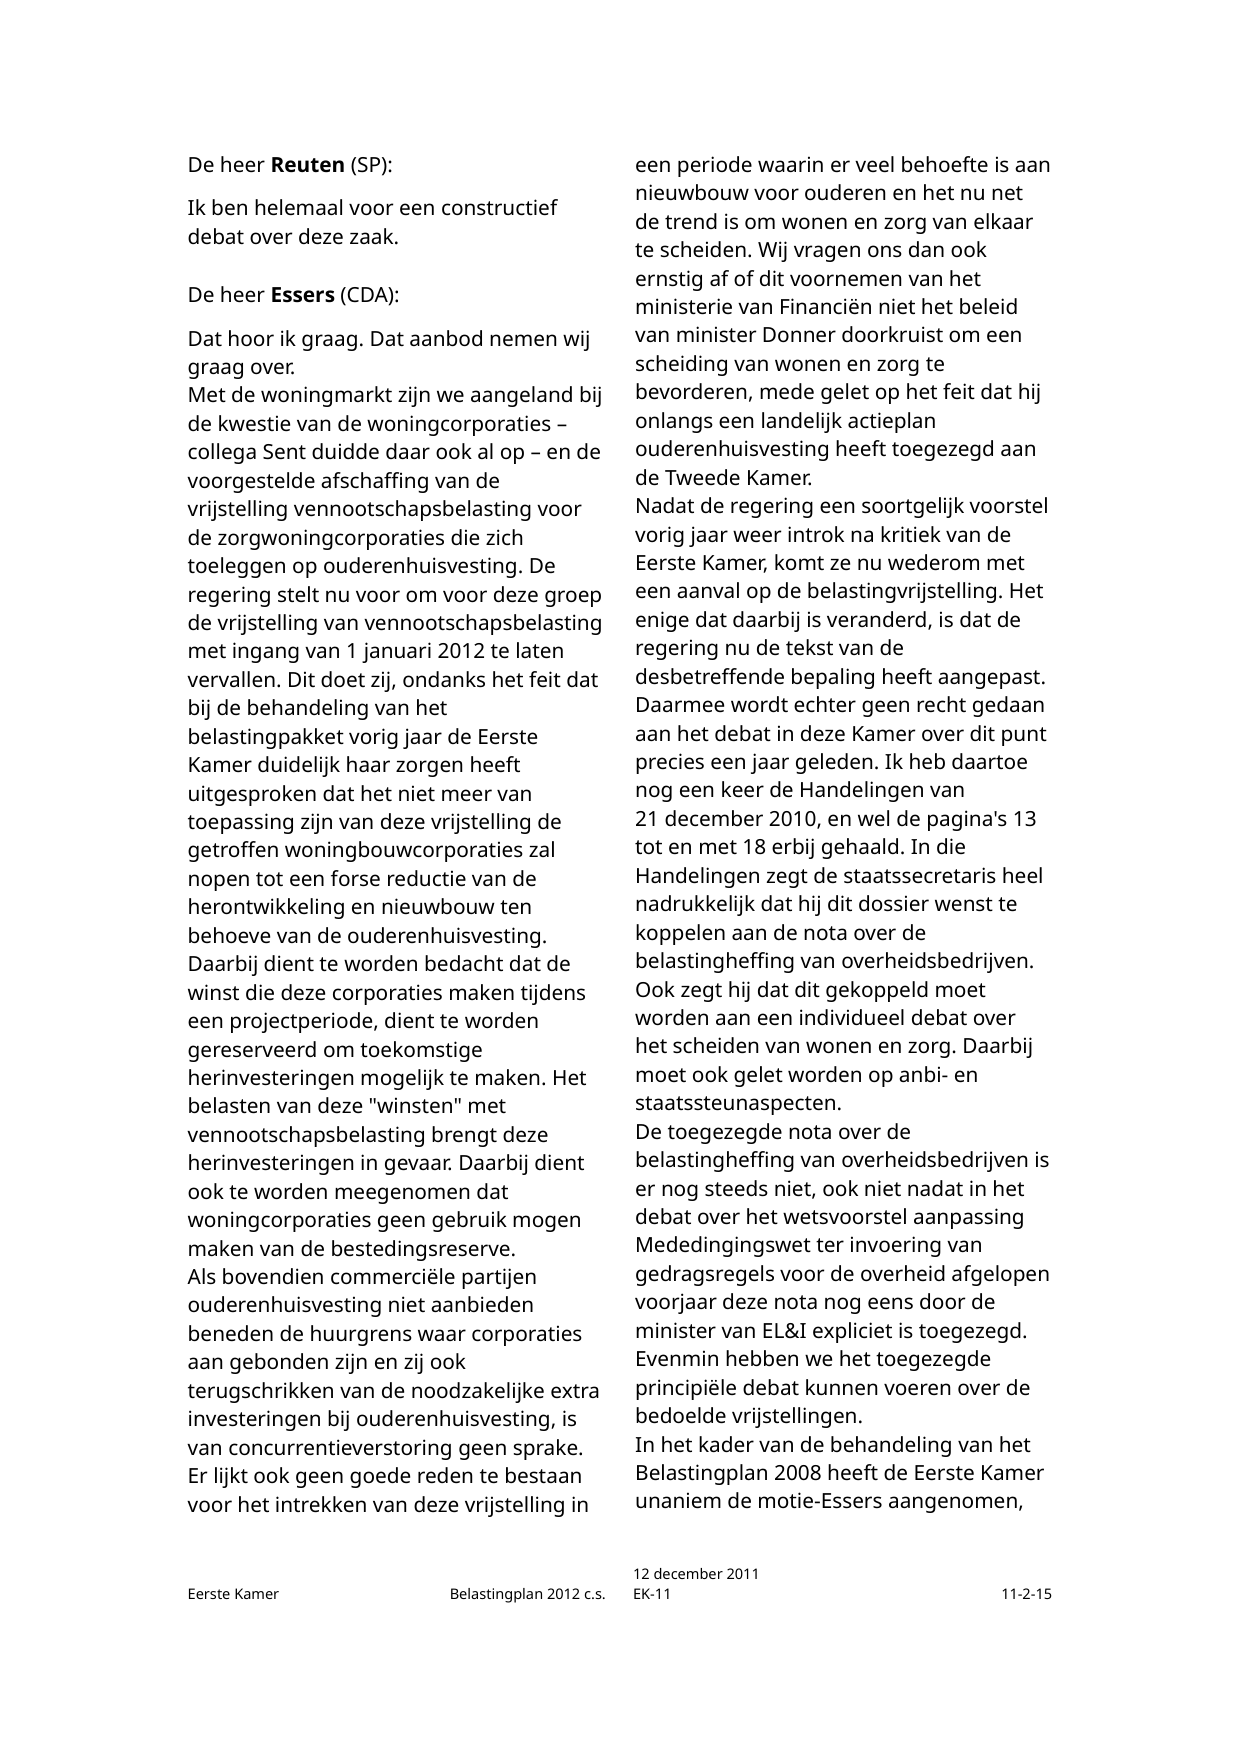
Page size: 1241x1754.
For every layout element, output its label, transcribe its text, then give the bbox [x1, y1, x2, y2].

text Met de woningmarkt zijn we aangeland bij de kwestie van de woningcorporaties – collega Sent duidde daar ook al op – en de voorgestelde afschaffing van de vrijstelling vennootschapsbelasting voor de zorgwoningcorporaties die zich toeleggen op ouderenhuisvesting. De regering stelt nu voor om voor deze groep de vrijstelling van vennootschapsbelasting met ingang van 1 januari 2012 te laten vervallen. Dit doet zij, ondanks het feit dat bij de behandeling van het belastingpakket vorig jaar de Eerste Kamer duidelijk haar zorgen heeft uitgesproken dat het niet meer van toepassing zijn van deze vrijstelling de getroffen woningbouwcorporaties zal nopen tot een forse reductie van de herontwikkeling en nieuwbouw ten behoeve van de ouderenhuisvesting. Daarbij dient te worden bedacht dat de winst die deze corporaties maken tijdens een projectperiode, dient te worden gereserveerd om toekomstige herinvesteringen mogelijk te maken. Het belasten van deze "winsten" met vennootschapsbelasting brengt deze herinvesteringen in gevaar. Daarbij dient ook te worden meegenomen dat woningcorporaties geen gebruik mogen maken van de bestedingsreserve. [187, 381, 605, 1262]
text In het kader van de behandeling van het Belastingplan 2008 heeft de Eerste Kamer unaniem de motie-Essers aangenomen, [635, 1430, 1053, 1515]
text Dat hoor ik graag. Dat aanbod nemen wij graag over. [187, 324, 605, 381]
text De heer Reuten (SP): [187, 150, 605, 178]
text De toegezegde nota over de belastingheffing van overheidsbedrijven is er nog steeds niet, ook niet nadat in het debat over het wetsvoorstel aanpassing Mededingingswet ter invoering van gedragsregels voor de overheid afgelopen voorjaar deze nota nog eens door de minister van EL&I expliciet is toegezegd. Evenmin hebben we het toegezegde principiële debat kunnen voeren over de bedoelde vrijstellingen. [635, 1117, 1053, 1430]
text Als bovendien commerciële partijen ouderenhuisvesting niet aanbieden beneden de huurgrens waar corporaties aan gebonden zijn en zij ook terugschrikken van de noodzakelijke extra investeringen bij ouderenhuisvesting, is van concurrentieverstoring geen sprake. Er lijkt ook geen goede reden te bestaan voor het intrekken van deze vrijstelling in [187, 1262, 605, 1518]
text een periode waarin er veel behoefte is aan nieuwbouw voor ouderen en het nu net de trend is om wonen en zorg van elkaar te scheiden. Wij vragen ons dan ook ernstig af of dit voornemen van het ministerie van Financiën niet het beleid van minister Donner doorkruist om een scheiding van wonen en zorg te bevorderen, mede gelet op het feit dat hij onlangs een landelijk actieplan ouderenhuisvesting heeft toegezegd aan de Tweede Kamer. [635, 150, 1053, 491]
text De heer Essers (CDA): [187, 280, 605, 309]
text Ik ben helemaal voor een constructief debat over deze zaak. [187, 193, 605, 250]
text Nadat de regering een soortgelijk voorstel vorig jaar weer introk na kritiek van de Eerste Kamer, komt ze nu wederom met een aanval op de belastingvrijstelling. Het enige dat daarbij is veranderd, is dat de regering nu de tekst van de desbetreffende bepaling heeft aangepast. Daarmee wordt echter geen recht gedaan aan het debat in deze Kamer over dit punt precies een jaar geleden. Ik heb daartoe nog een keer de Handelingen van 21 december 2010, en wel de pagina's 13 tot en met 18 erbij gehaald. In die Handelingen zegt de staatssecretaris heel nadrukkelijk dat hij dit dossier wenst te koppelen aan de nota over de belastingheffing van overheidsbedrijven. Ook zegt hij dat dit gekoppeld moet worden aan een individueel debat over het scheiden van wonen en zorg. Daarbij moet ook gelet worden op anbi- en staatssteunaspecten. [635, 491, 1053, 1117]
